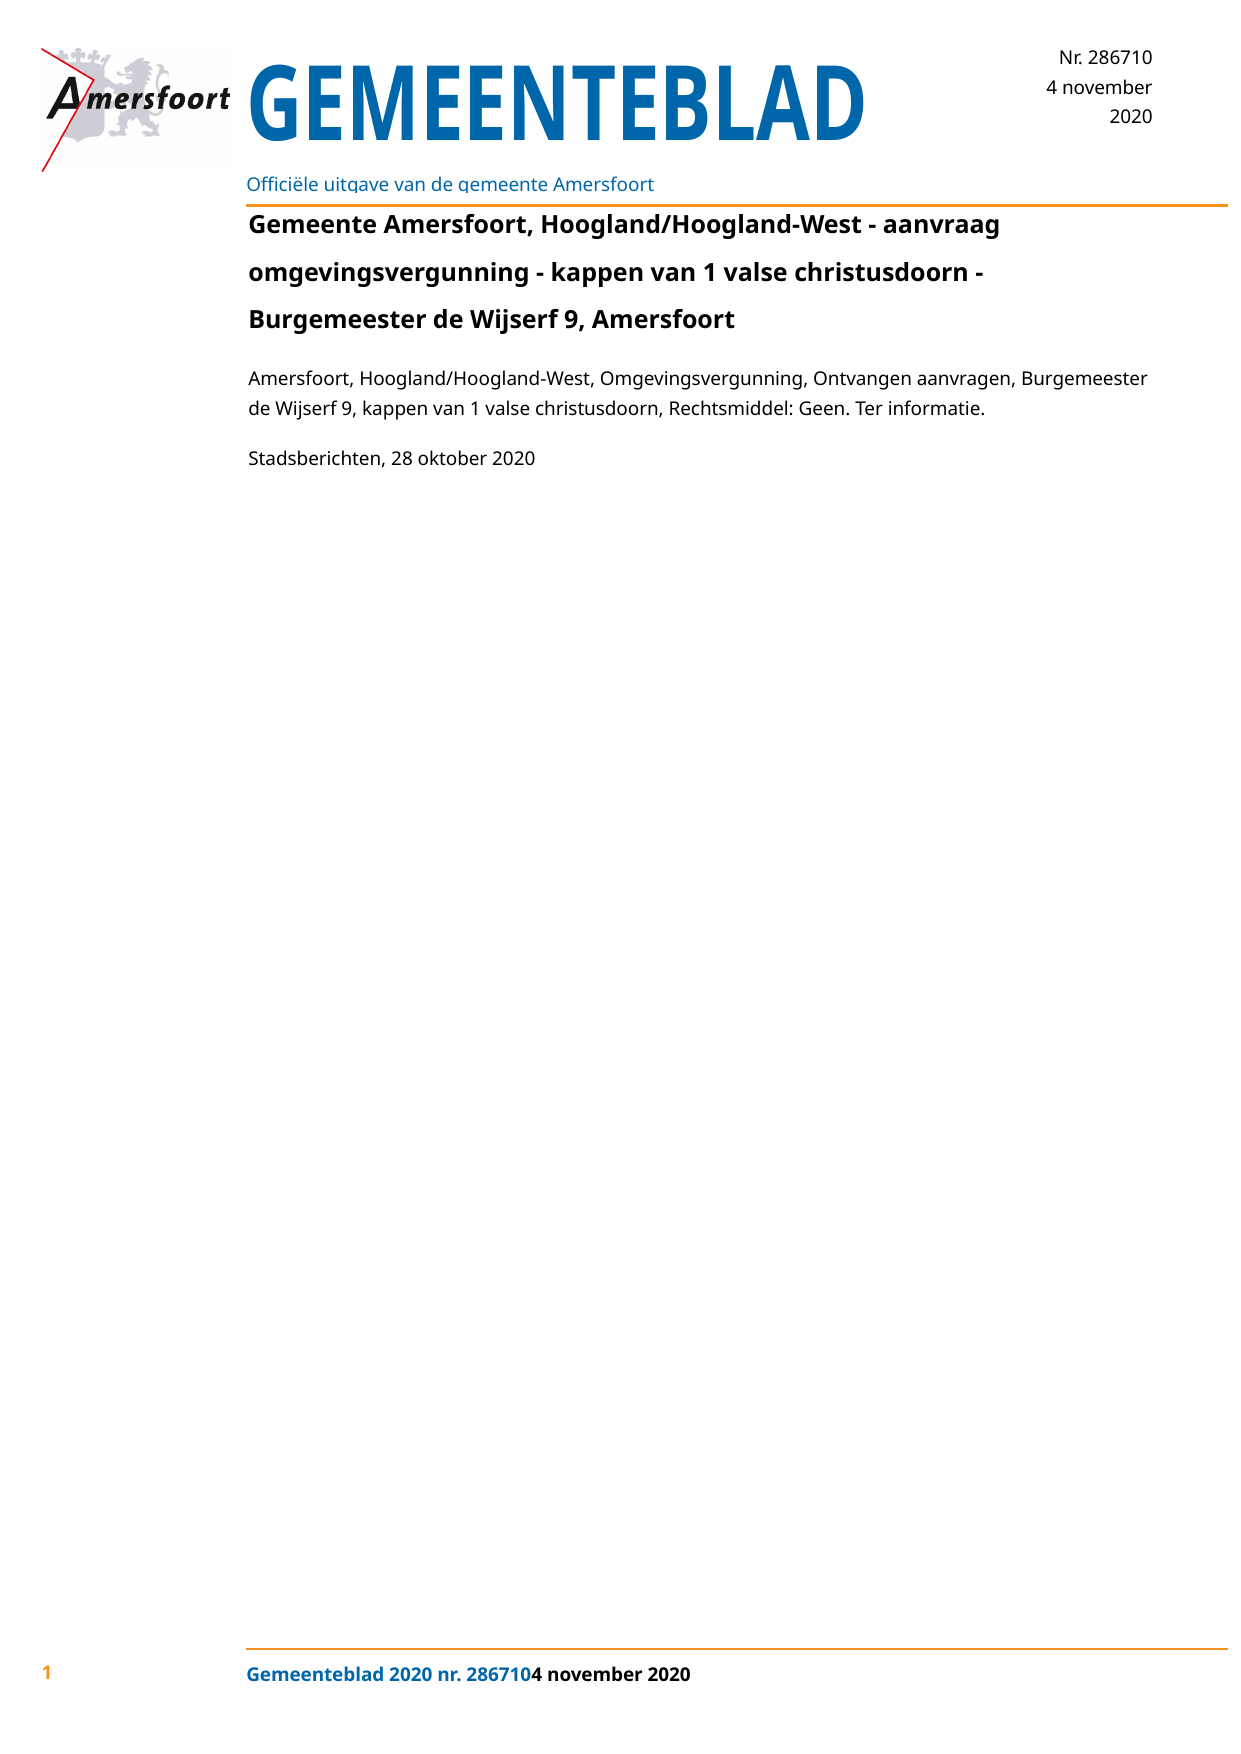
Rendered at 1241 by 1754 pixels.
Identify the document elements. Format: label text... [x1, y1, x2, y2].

text Gemeente Amersfoort, Hoogland/Hoogland-West - aanvraag omgevingsvergunning - kappen van 1 valse christusdoorn - Burgemeester de Wijserf 9, Amersfoort [248, 207, 1152, 336]
picture [41, 47, 231, 172]
text Stadsberichten, 28 oktober 2020 [248, 446, 1152, 471]
text Amersfoort, Hoogland/Hoogland-West, Omgevingsvergunning, Ontvangen aanvragen, Burgemeester de Wijserf 9, kappen van 1 valse christusdoorn, Rechtsmiddel: Geen. Ter informatie. [248, 366, 1152, 421]
